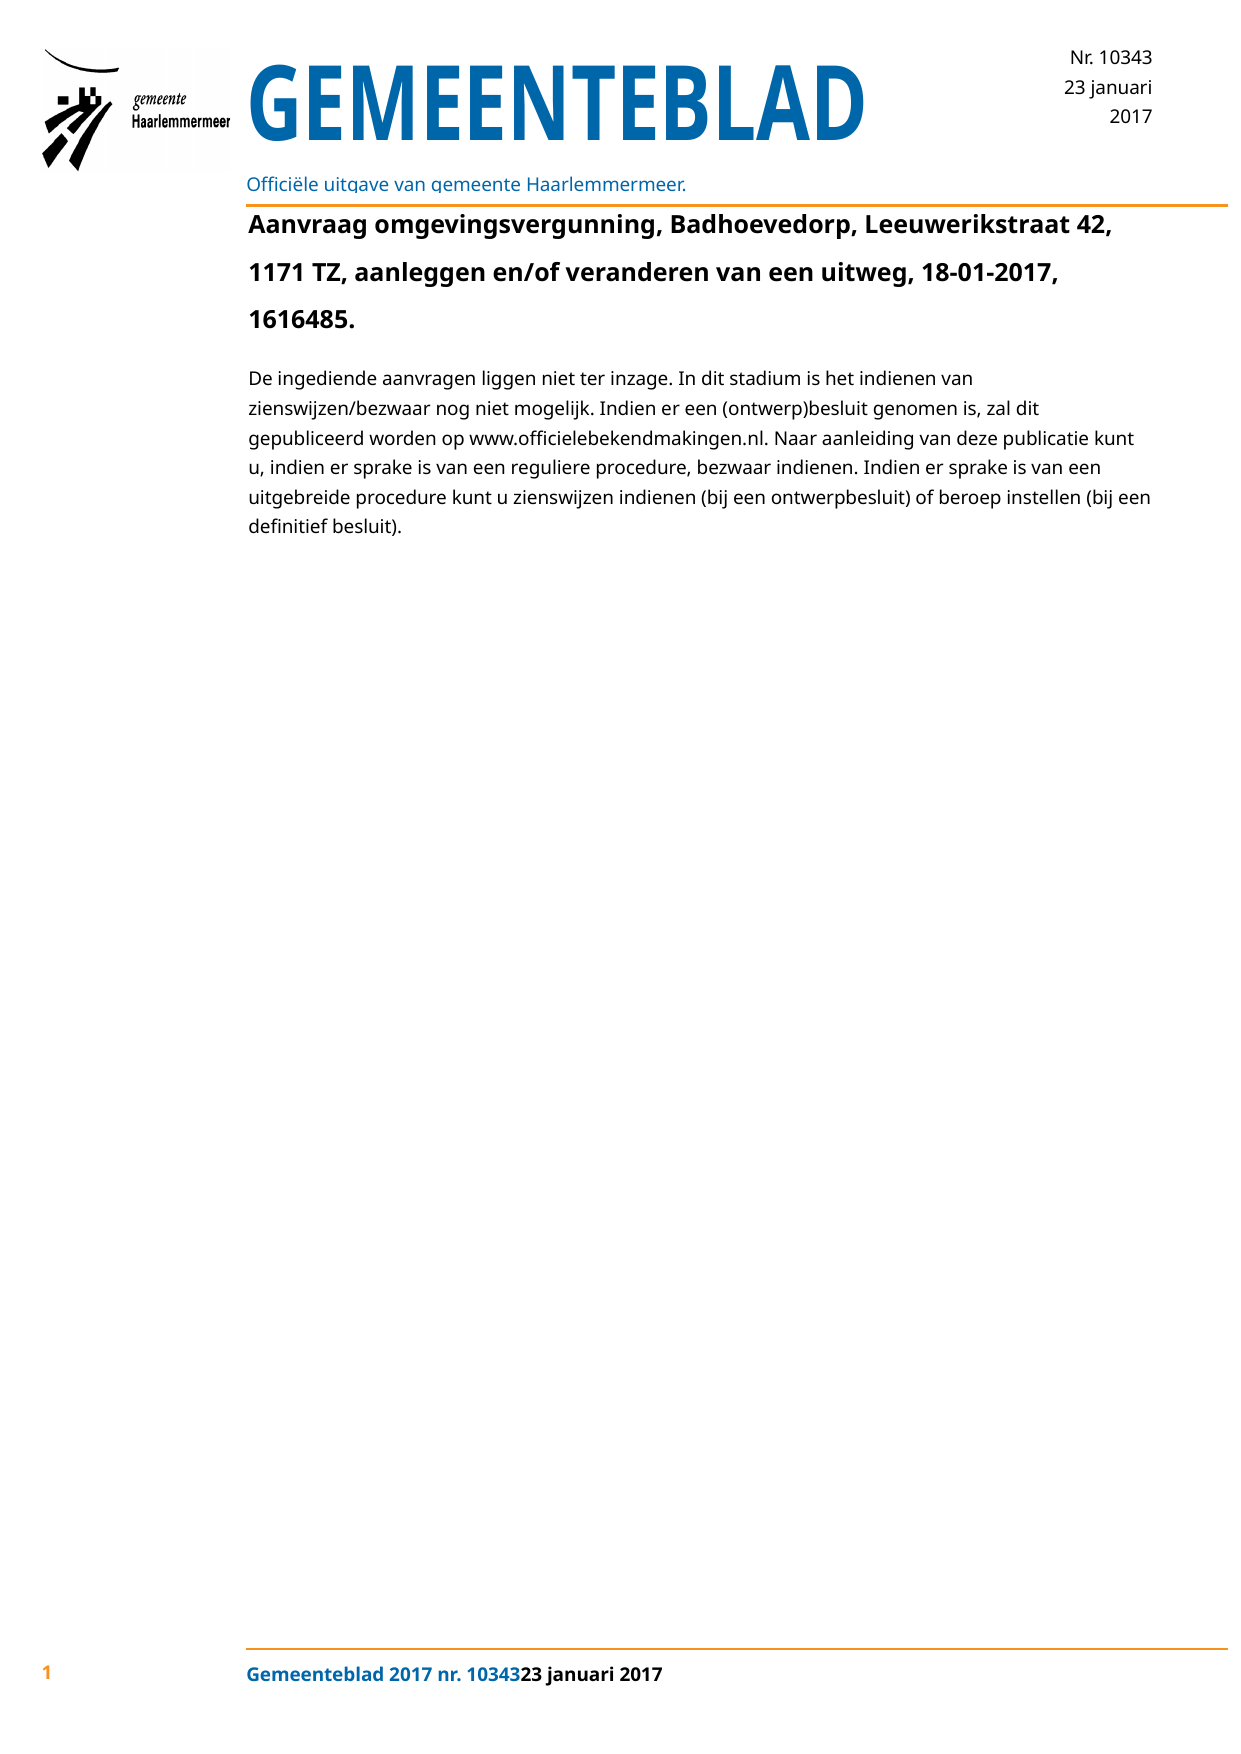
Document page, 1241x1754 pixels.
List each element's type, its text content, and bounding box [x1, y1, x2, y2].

picture [41, 47, 231, 172]
text De ingediende aanvragen liggen niet ter inzage. In dit stadium is het indienen van zienswijzen/bezwaar nog niet mogelijk. Indien er een (ontwerp)besluit genomen is, zal dit gepubliceerd worden op www.officielebekendmakingen.nl. Naar aanleiding van deze publicatie kunt u, indien er sprake is van een reguliere procedure, bezwaar indienen. Indien er sprake is van een uitgebreide procedure kunt u zienswijzen indienen (bij een ontwerpbesluit) of beroep instellen (bij een definitief besluit). [248, 366, 1152, 539]
text Aanvraag omgevingsvergunning, Badhoevedorp, Leeuwerikstraat 42, 1171 TZ, aanleggen en/of veranderen van een uitweg, 18-01-2017, 1616485. [248, 207, 1152, 336]
